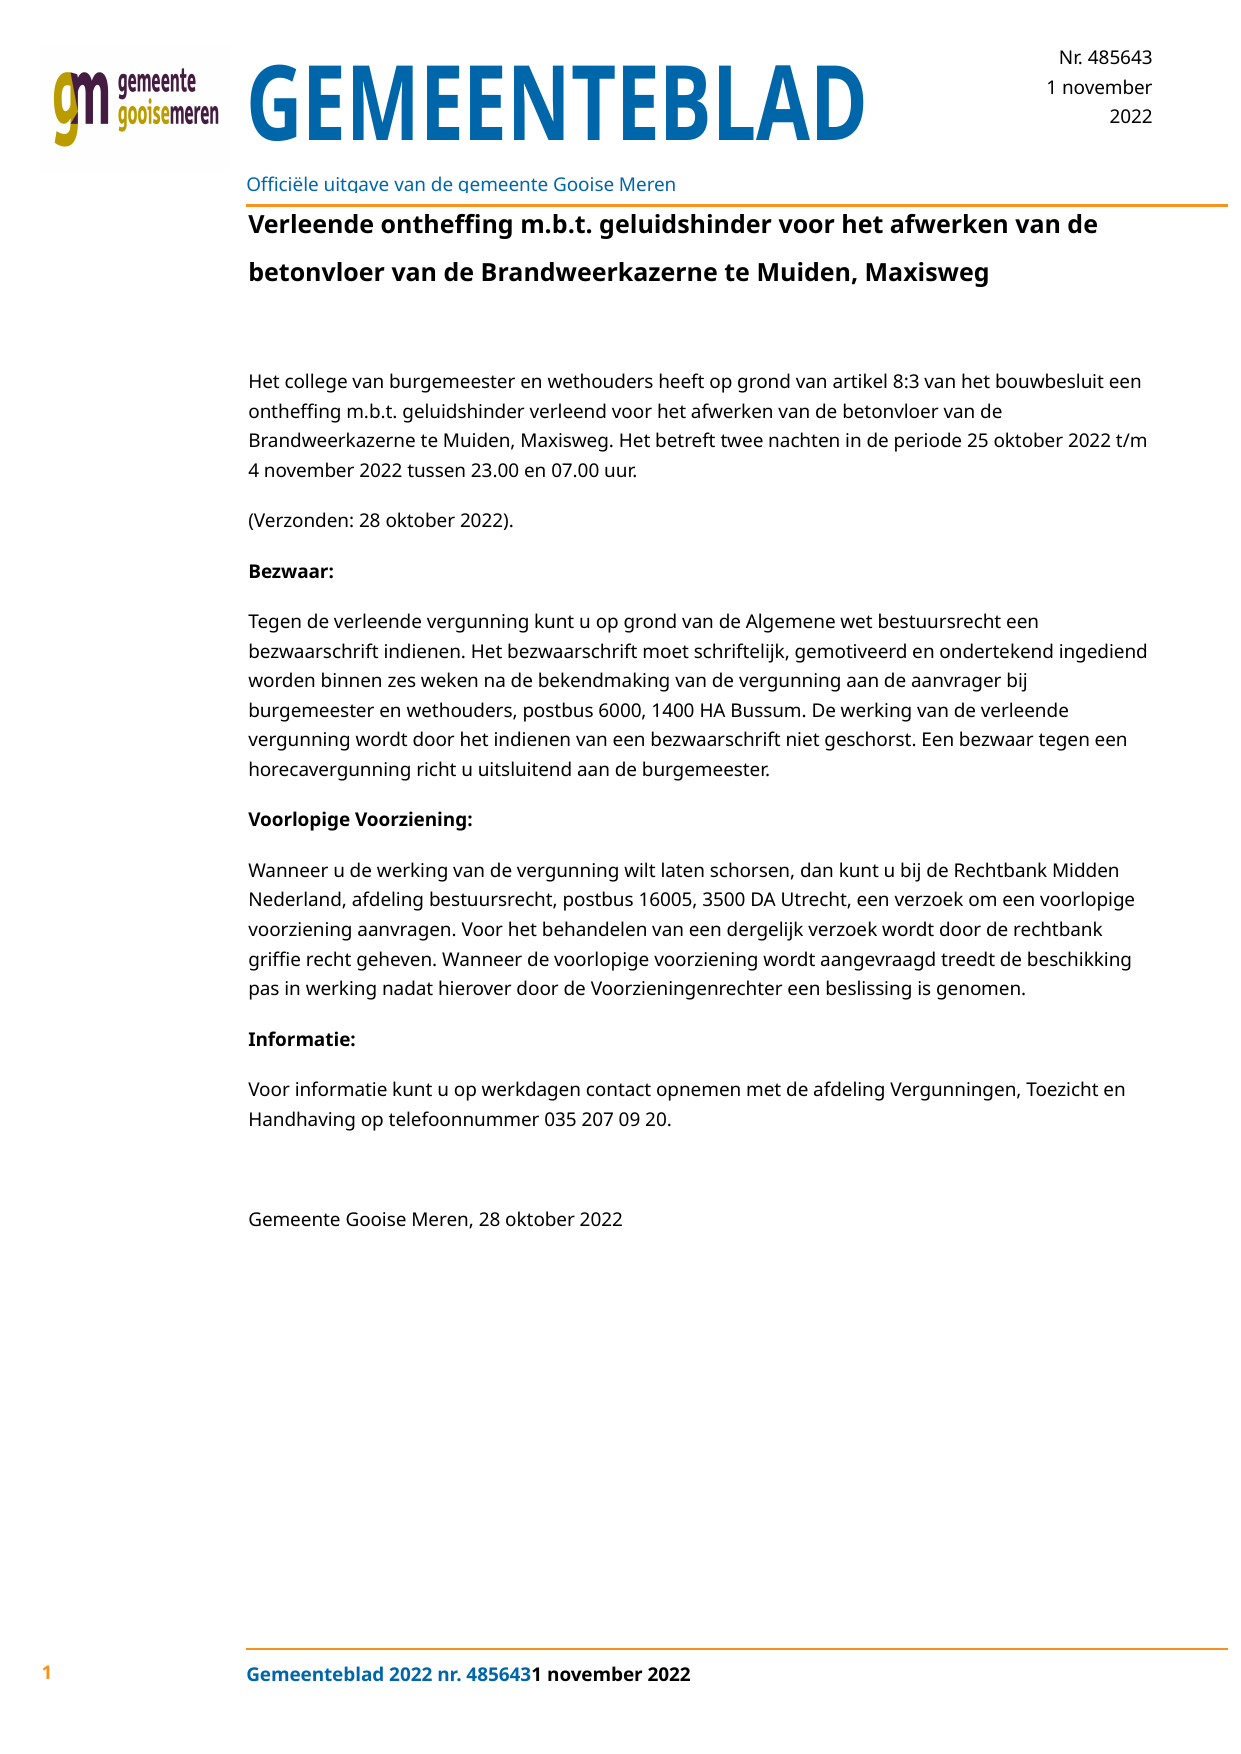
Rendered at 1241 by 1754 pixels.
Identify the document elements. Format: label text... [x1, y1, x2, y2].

text Informatie: [248, 1026, 1152, 1052]
text Tegen de verleende vergunning kunt u op grond van de Algemene wet bestuursrecht een bezwaarschrift indienen. Het bezwaarschrift moet schriftelijk, gemotiveerd en ondertekend ingediend worden binnen zes weken na de bekendmaking van de vergunning aan de aanvrager bij burgemeester en wethouders, postbus 6000, 1400 HA Bussum. De werking van de verleende vergunning wordt door het indienen van een bezwaarschrift niet geschorst. Een bezwaar tegen een horecavergunning richt u uitsluitend aan de burgemeester. [248, 608, 1152, 782]
text Bezwaar: [248, 558, 1152, 584]
picture [41, 47, 231, 172]
text (Verzonden: 28 oktober 2022). [248, 507, 1152, 533]
text Verleende ontheffing m.b.t. geluidshinder voor het afwerken van de betonvloer van de Brandweerkazerne te Muiden, Maxisweg [248, 207, 1152, 288]
text Voor informatie kunt u op werkdagen contact opnemen met de afdeling Vergunningen, Toezicht en Handhaving op telefoonnummer 035 207 09 20. [248, 1076, 1152, 1132]
text Gemeente Gooise Meren, 28 oktober 2022 [248, 1207, 1152, 1232]
text Voorlopige Voorziening: [248, 807, 1152, 832]
text Wanneer u de werking van de vergunning wilt laten schorsen, dan kunt u bij de Rechtbank Midden Nederland, afdeling bestuursrecht, postbus 16005, 3500 DA Utrecht, een verzoek om een voorlopige voorziening aanvragen. Voor het behandelen van een dergelijk verzoek wordt door de rechtbank griffie recht geheven. Wanneer de voorlopige voorziening wordt aangevraagd treedt de beschikking pas in werking nadat hierover door de Voorzieningenrechter een beslissing is genomen. [248, 857, 1152, 1001]
text Het college van burgemeester en wethouders heeft op grond van artikel 8:3 van het bouwbesluit een ontheffing m.b.t. geluidshinder verleend voor het afwerken van de betonvloer van de Brandweerkazerne te Muiden, Maxisweg. Het betreft twee nachten in de periode 25 oktober 2022 t/m 4 november 2022 tussen 23.00 en 07.00 uur. [248, 368, 1152, 483]
